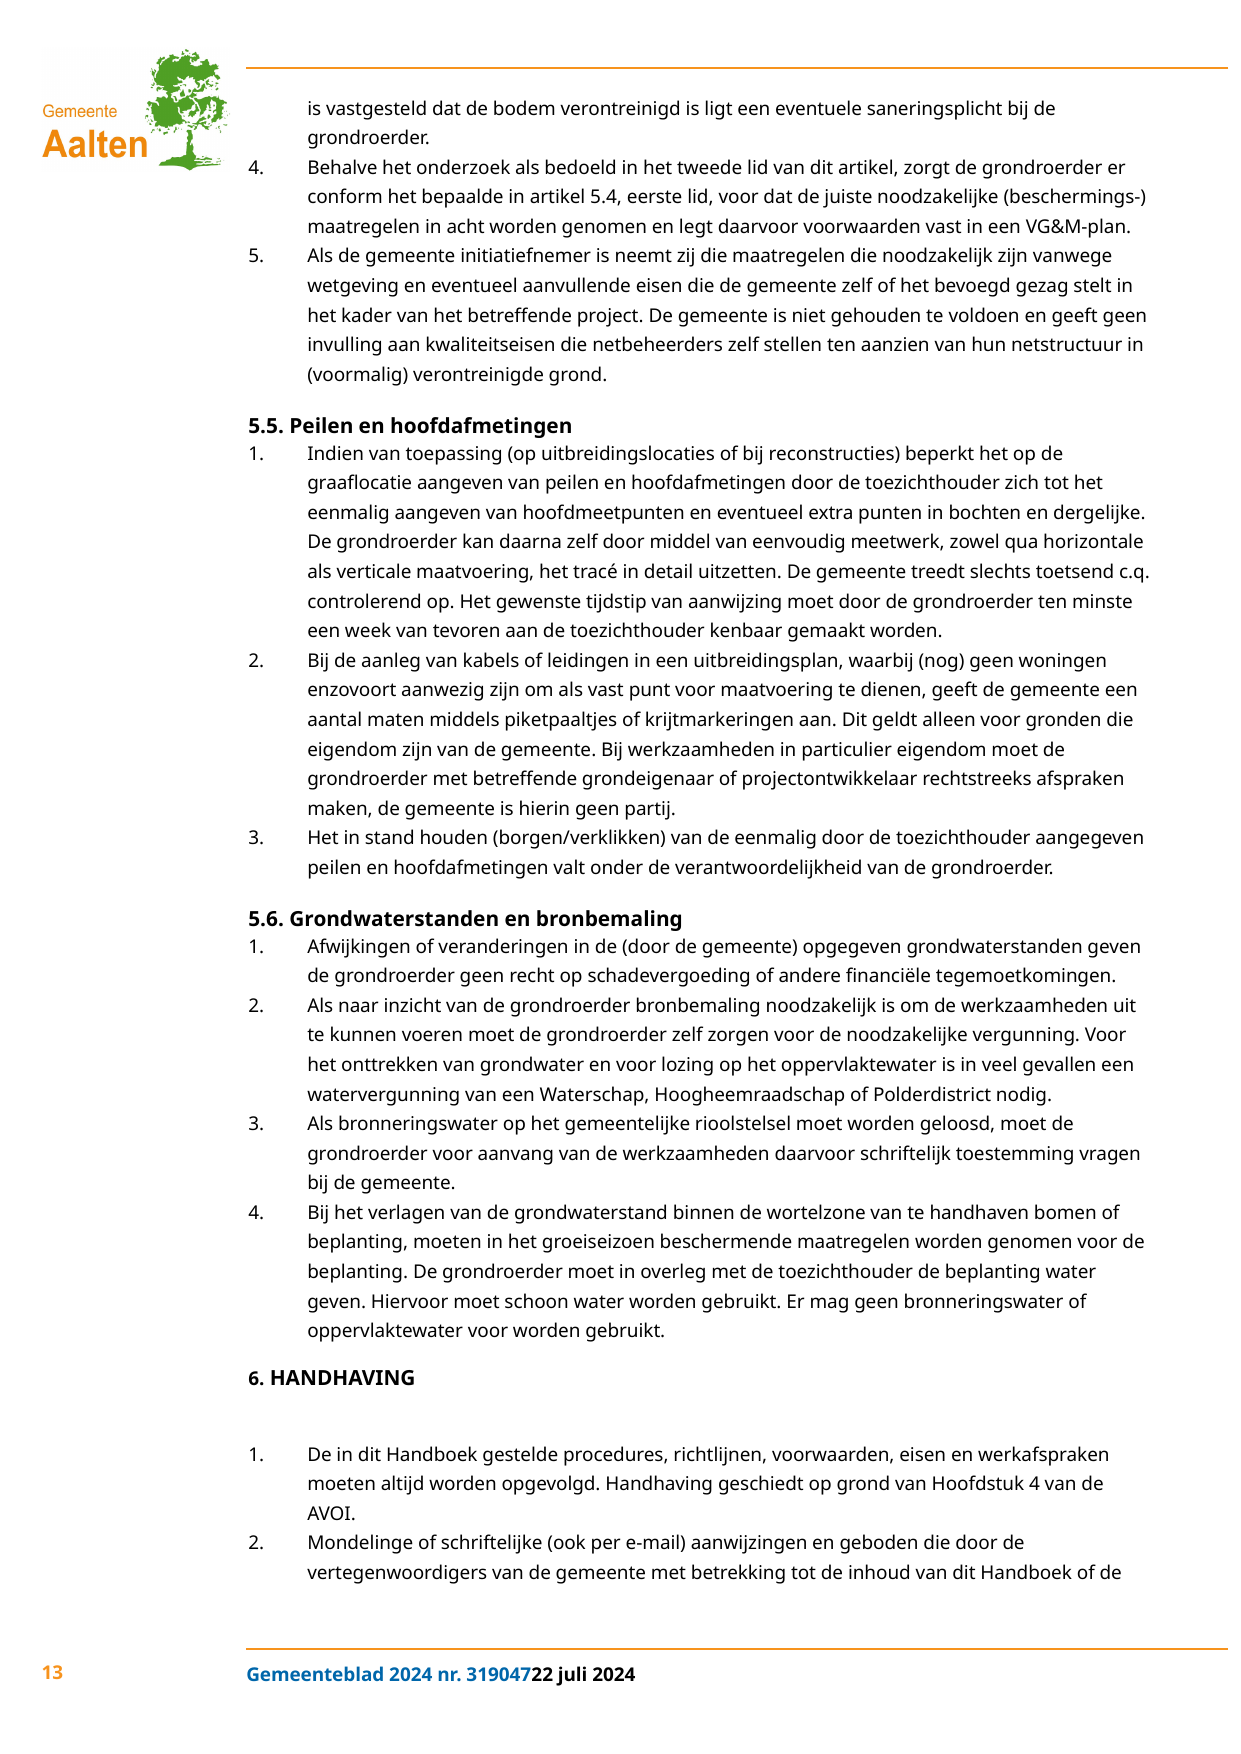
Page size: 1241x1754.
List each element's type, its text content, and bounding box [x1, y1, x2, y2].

list is vastgesteld dat de bodem verontreinigd is ligt een eventuele saneringsplicht bij de grondroerder. [248, 95, 1152, 150]
list Afwijkingen of veranderingen in de (door de gemeente) opgegeven grondwaterstanden geven de grondroerder geen recht op schadevergoeding of andere financiële tegemoetkomingen. [248, 933, 1152, 988]
list De in dit Handboek gestelde procedures, richtlijnen, voorwaarden, eisen en werkafspraken moeten altijd worden opgevolgd. Handhaving geschiedt op grond van Hoofdstuk 4 van de AVOI. [248, 1441, 1152, 1526]
picture [41, 47, 231, 172]
list Indien van toepassing (op uitbreidingslocaties of bij reconstructies) beperkt het op de graaflocatie aangeven van peilen en hoofdafmetingen door de toezichthouder zich tot het eenmalig aangeven van hoofdmeetpunten en eventueel extra punten in bochten en dergelijke. De grondroerder kan daarna zelf door middel van eenvoudig meetwerk, zowel qua horizontale als verticale maatvoering, het tracé in detail uitzetten. De gemeente treedt slechts toetsend c.q. controlerend op. Het gewenste tijdstip van aanwijzing moet door de grondroerder ten minste een week van tevoren aan de toezichthouder kenbaar gemaakt worden. [248, 440, 1152, 643]
list Mondelinge of schriftelijke (ook per e-mail) aanwijzingen en geboden die door de vertegenwoordigers van de gemeente met betrekking tot de inhoud van dit Handboek of de [248, 1529, 1152, 1585]
list Bij de aanleg van kabels of leidingen in een uitbreidingsplan, waarbij (nog) geen woningen enzovoort aanwezig zijn om als vast punt voor maatvoering te dienen, geeft de gemeente een aantal maten middels piketpaaltjes of krijtmarkeringen aan. Dit geldt alleen voor gronden die eigendom zijn van de gemeente. Bij werkzaamheden in particulier eigendom moet de grondroerder met betreffende grondeigenaar of projectontwikkelaar rechtstreeks afspraken maken, de gemeente is hierin geen partij. [248, 647, 1152, 821]
list Het in stand houden (borgen/verklikken) van de eenmalig door de toezichthouder aangegeven peilen en hoofdafmetingen valt onder de verantwoordelijkheid van de grondroerder. [248, 824, 1152, 880]
list Behalve het onderzoek als bedoeld in het tweede lid van dit artikel, zorgt de grondroerder er conform het bepaalde in artikel 5.4, eerste lid, voor dat de juiste noodzakelijke (beschermings-) maatregelen in acht worden genomen en legt daarvoor voorwaarden vast in een VG&M-plan. [248, 154, 1152, 239]
list Als bronneringswater op het gemeentelijke rioolstelsel moet worden geloosd, moet de grondroerder voor aanvang van de werkzaamheden daarvoor schriftelijk toestemming vragen bij de gemeente. [248, 1110, 1152, 1195]
list Als de gemeente initiatiefnemer is neemt zij die maatregelen die noodzakelijk zijn vanwege wetgeving en eventueel aanvullende eisen die de gemeente zelf of het bevoegd gezag stelt in het kader van het betreffende project. De gemeente is niet gehouden te voldoen en geeft geen invulling aan kwaliteitseisen die netbeheerders zelf stellen ten aanzien van hun netstructuur in (voormalig) verontreinigde grond. [248, 243, 1152, 387]
list Bij het verlagen van de grondwaterstand binnen de wortelzone van te handhaven bomen of beplanting, moeten in het groeiseizoen beschermende maatregelen worden genomen voor de beplanting. De grondroerder moet in overleg met de toezichthouder de beplanting water geven. Hiervoor moet schoon water worden gebruikt. Er mag geen bronneringswater of oppervlaktewater voor worden gebruikt. [248, 1199, 1152, 1343]
text 5.5. Peilen en hoofdafmetingen [248, 411, 1152, 440]
list Als naar inzicht van de grondroerder bronbemaling noodzakelijk is om de werkzaamheden uit te kunnen voeren moet de grondroerder zelf zorgen voor de noodzakelijke vergunning. Voor het onttrekken van grondwater en voor lozing op het oppervlaktewater is in veel gevallen een watervergunning van een Waterschap, Hoogheemraadschap of Polderdistrict nodig. [248, 992, 1152, 1107]
text 5.6. Grondwaterstanden en bronbemaling [248, 904, 1152, 933]
text 6. HANDHAVING [248, 1363, 1152, 1392]
